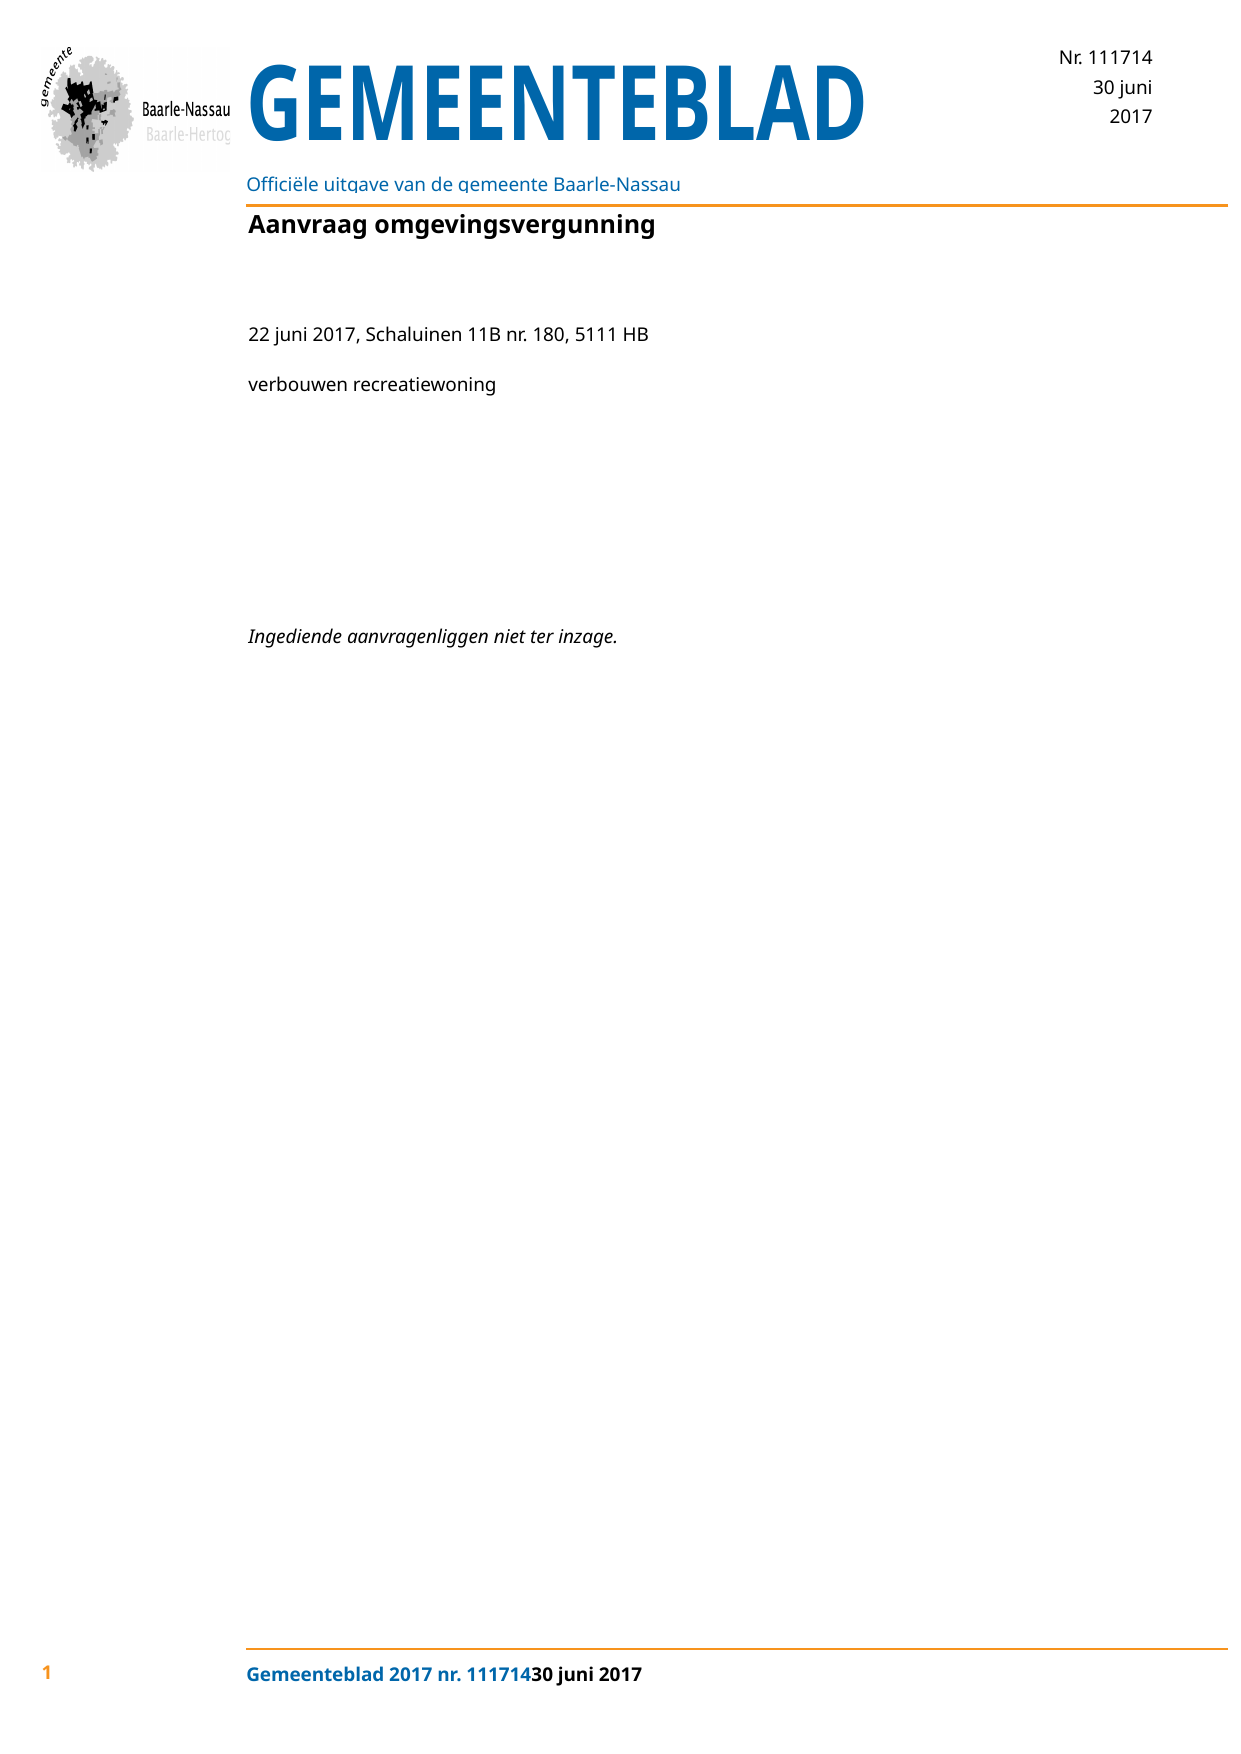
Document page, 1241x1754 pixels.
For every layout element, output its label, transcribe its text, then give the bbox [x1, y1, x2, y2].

text Aanvraag omgevingsvergunning [248, 207, 1152, 241]
picture [41, 47, 231, 172]
text 22 juni 2017, Schaluinen 11B nr. 180, 5111 HB [248, 321, 1152, 346]
text verbouwen recreatiewoning [248, 371, 1152, 397]
text Ingediende aanvragenliggen niet ter inzage. [248, 623, 1152, 649]
